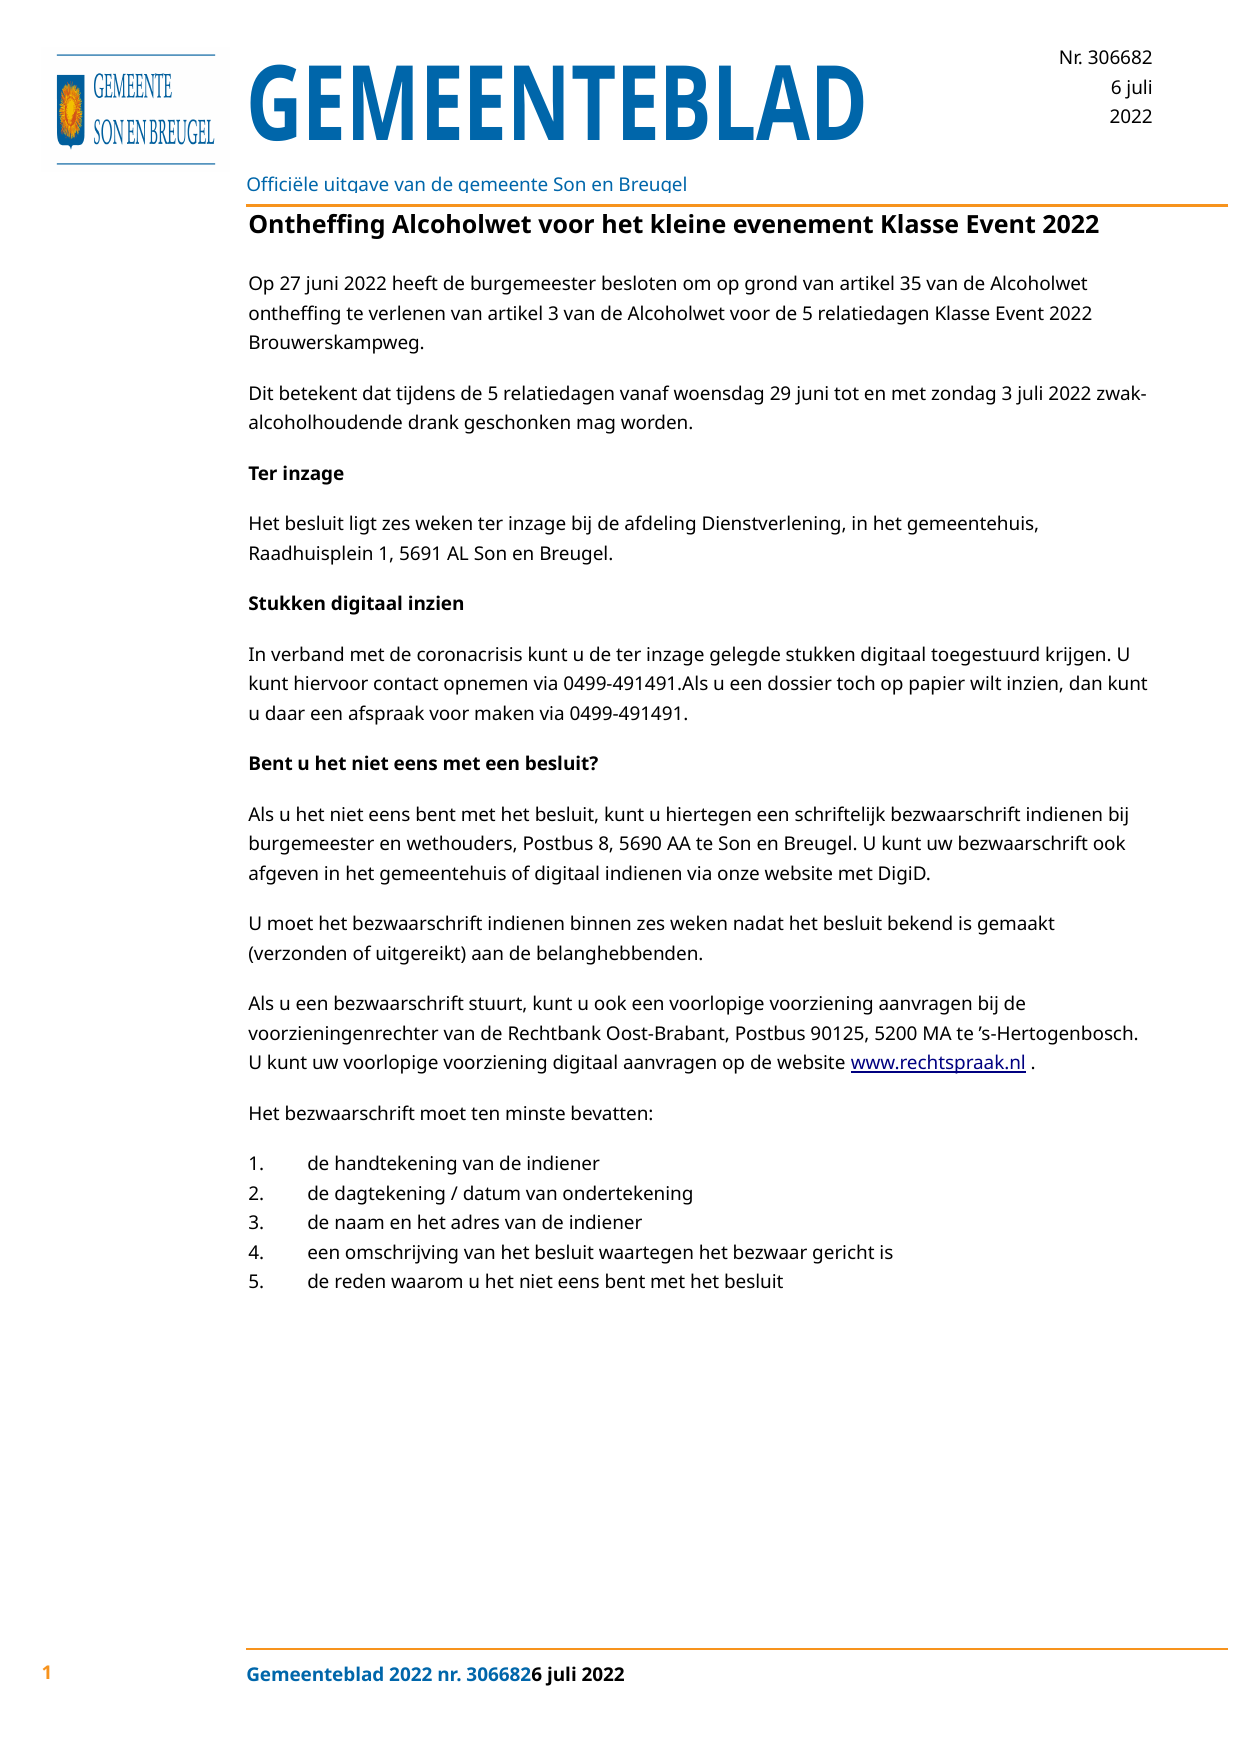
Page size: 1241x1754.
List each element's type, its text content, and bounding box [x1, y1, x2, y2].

text Dit betekent dat tijdens de 5 relatiedagen vanaf woensdag 29 juni tot en met zondag 3 juli 2022 zwak-alcoholhoudende drank geschonken mag worden. [248, 380, 1152, 435]
list de reden waarom u het niet eens bent met het besluit [248, 1269, 1152, 1294]
text Op 27 juni 2022 heeft de burgemeester besloten om op grond van artikel 35 van de Alcoholwet ontheffing te verlenen van artikel 3 van de Alcoholwet voor de 5 relatiedagen Klasse Event 2022 Brouwerskampweg. [248, 270, 1152, 355]
list een omschrijving van het besluit waartegen het bezwaar gericht is [248, 1239, 1152, 1265]
text Als u een bezwaarschrift stuurt, kunt u ook een voorlopige voorziening aanvragen bij de voorzieningenrechter van de Rechtbank Oost-Brabant, Postbus 90125, 5200 MA te ’s-Hertogenbosch. U kunt uw voorlopige voorziening digitaal aanvragen op de website www.rechtspraak.nl . [248, 990, 1152, 1075]
text Het besluit ligt zes weken ter inzage bij de afdeling Dienstverlening, in het gemeentehuis, Raadhuisplein 1, 5691 AL Son en Breugel. [248, 510, 1152, 566]
text Het bezwaarschrift moet ten minste bevatten: [248, 1100, 1152, 1126]
list de handtekening van de indiener [248, 1150, 1152, 1176]
text Ter inzage [248, 460, 1152, 486]
picture [41, 47, 231, 172]
list de naam en het adres van de indiener [248, 1209, 1152, 1235]
list de dagtekening / datum van ondertekening [248, 1180, 1152, 1206]
text Als u het niet eens bent met het besluit, kunt u hiertegen een schriftelijk bezwaarschrift indienen bij burgemeester en wethouders, Postbus 8, 5690 AA te Son en Breugel. U kunt uw bezwaarschrift ook afgeven in het gemeentehuis of digitaal indienen via onze website met DigiD. [248, 801, 1152, 886]
text Stukken digitaal inzien [248, 590, 1152, 616]
text U moet het bezwaarschrift indienen binnen zes weken nadat het besluit bekend is gemaakt (verzonden of uitgereikt) aan de belanghebbenden. [248, 910, 1152, 966]
text Bent u het niet eens met een besluit? [248, 750, 1152, 776]
text In verband met de coronacrisis kunt u de ter inzage gelegde stukken digitaal toegestuurd krijgen. U kunt hiervoor contact opnemen via 0499-491491.Als u een dossier toch op papier wilt inzien, dan kunt u daar een afspraak voor maken via 0499-491491. [248, 641, 1152, 726]
text Ontheffing Alcoholwet voor het kleine evenement Klasse Event 2022 [248, 207, 1152, 241]
